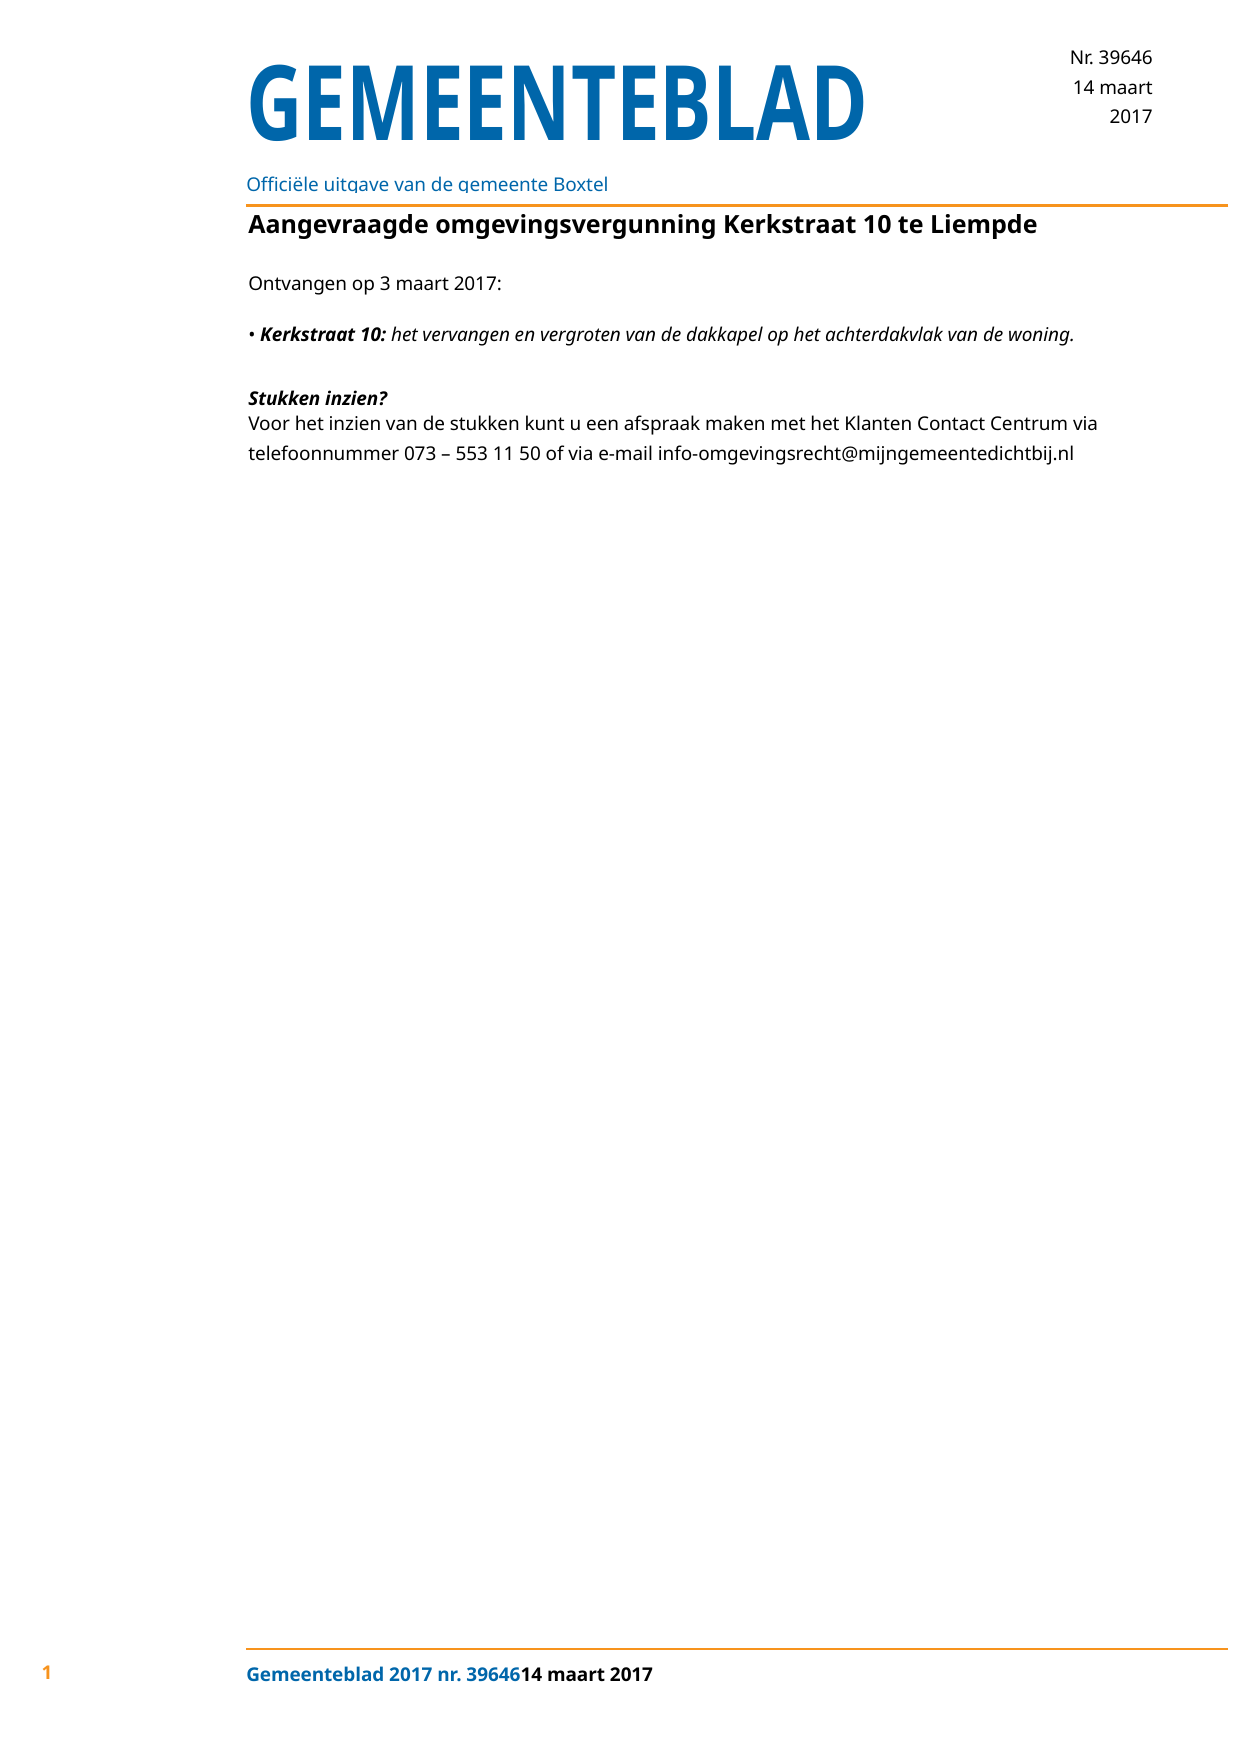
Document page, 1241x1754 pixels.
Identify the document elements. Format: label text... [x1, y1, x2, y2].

text • Kerkstraat 10: het vervangen en vergroten van de dakkapel op het achterdakvlak van de woning. [248, 321, 1152, 346]
text Voor het inzien van de stukken kunt u een afspraak maken met het Klanten Contact Centrum via telefoonnummer 073 – 553 11 50 of via e-mail info-omgevingsrecht@mijngemeentedichtbij.nl [248, 410, 1152, 466]
picture [41, 47, 231, 172]
text Ontvangen op 3 maart 2017: [248, 270, 1152, 296]
text Stukken inzien? [248, 385, 1152, 410]
text Aangevraagde omgevingsvergunning Kerkstraat 10 te Liempde [248, 207, 1152, 241]
